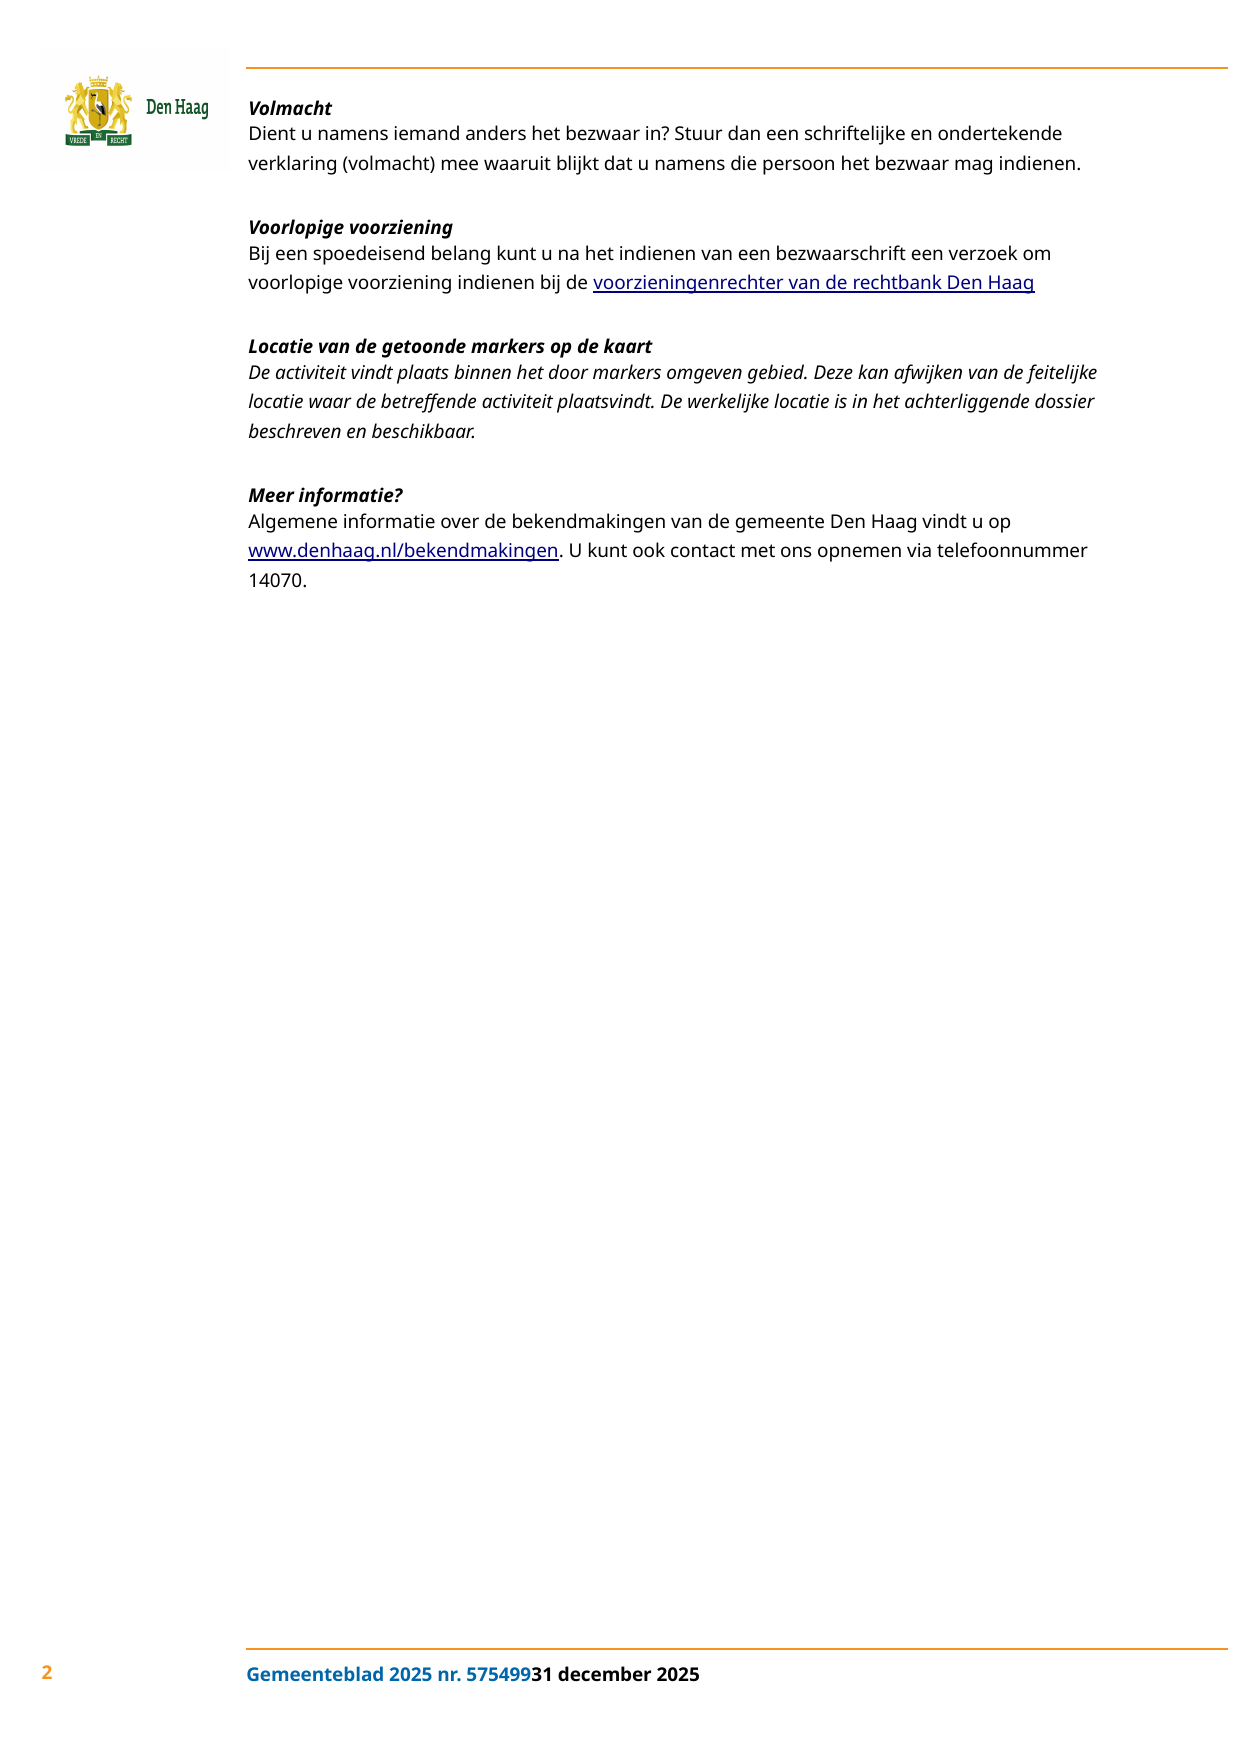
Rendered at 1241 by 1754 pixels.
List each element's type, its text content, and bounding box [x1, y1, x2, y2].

text De activiteit vindt plaats binnen het door markers omgeven gebied. Deze kan afwijken van de feitelijke locatie waar de betreffende activiteit plaatsvindt. De werkelijke locatie is in het achterliggende dossier beschreven en beschikbaar. [248, 359, 1152, 444]
text Bij een spoedeisend belang kunt u na het indienen van een bezwaarschrift een verzoek om voorlopige voorziening indienen bij de voorzieningenrechter van de rechtbank Den Haag [248, 240, 1152, 295]
text Dient u namens iemand anders het bezwaar in? Stuur dan een schriftelijke en ondertekende verklaring (volmacht) mee waaruit blijkt dat u namens die persoon het bezwaar mag indienen. [248, 121, 1152, 176]
text Meer informatie? [248, 482, 1152, 508]
text Voorlopige voorziening [248, 214, 1152, 240]
text Locatie van de getoonde markers op de kaart [248, 333, 1152, 359]
text Algemene informatie over de bekendmakingen van de gemeente Den Haag vindt u op www.denhaag.nl/bekendmakingen. U kunt ook contact met ons opnemen via telefoonnummer 14070. [248, 508, 1152, 593]
text Volmacht [248, 95, 1152, 121]
picture [41, 47, 231, 172]
